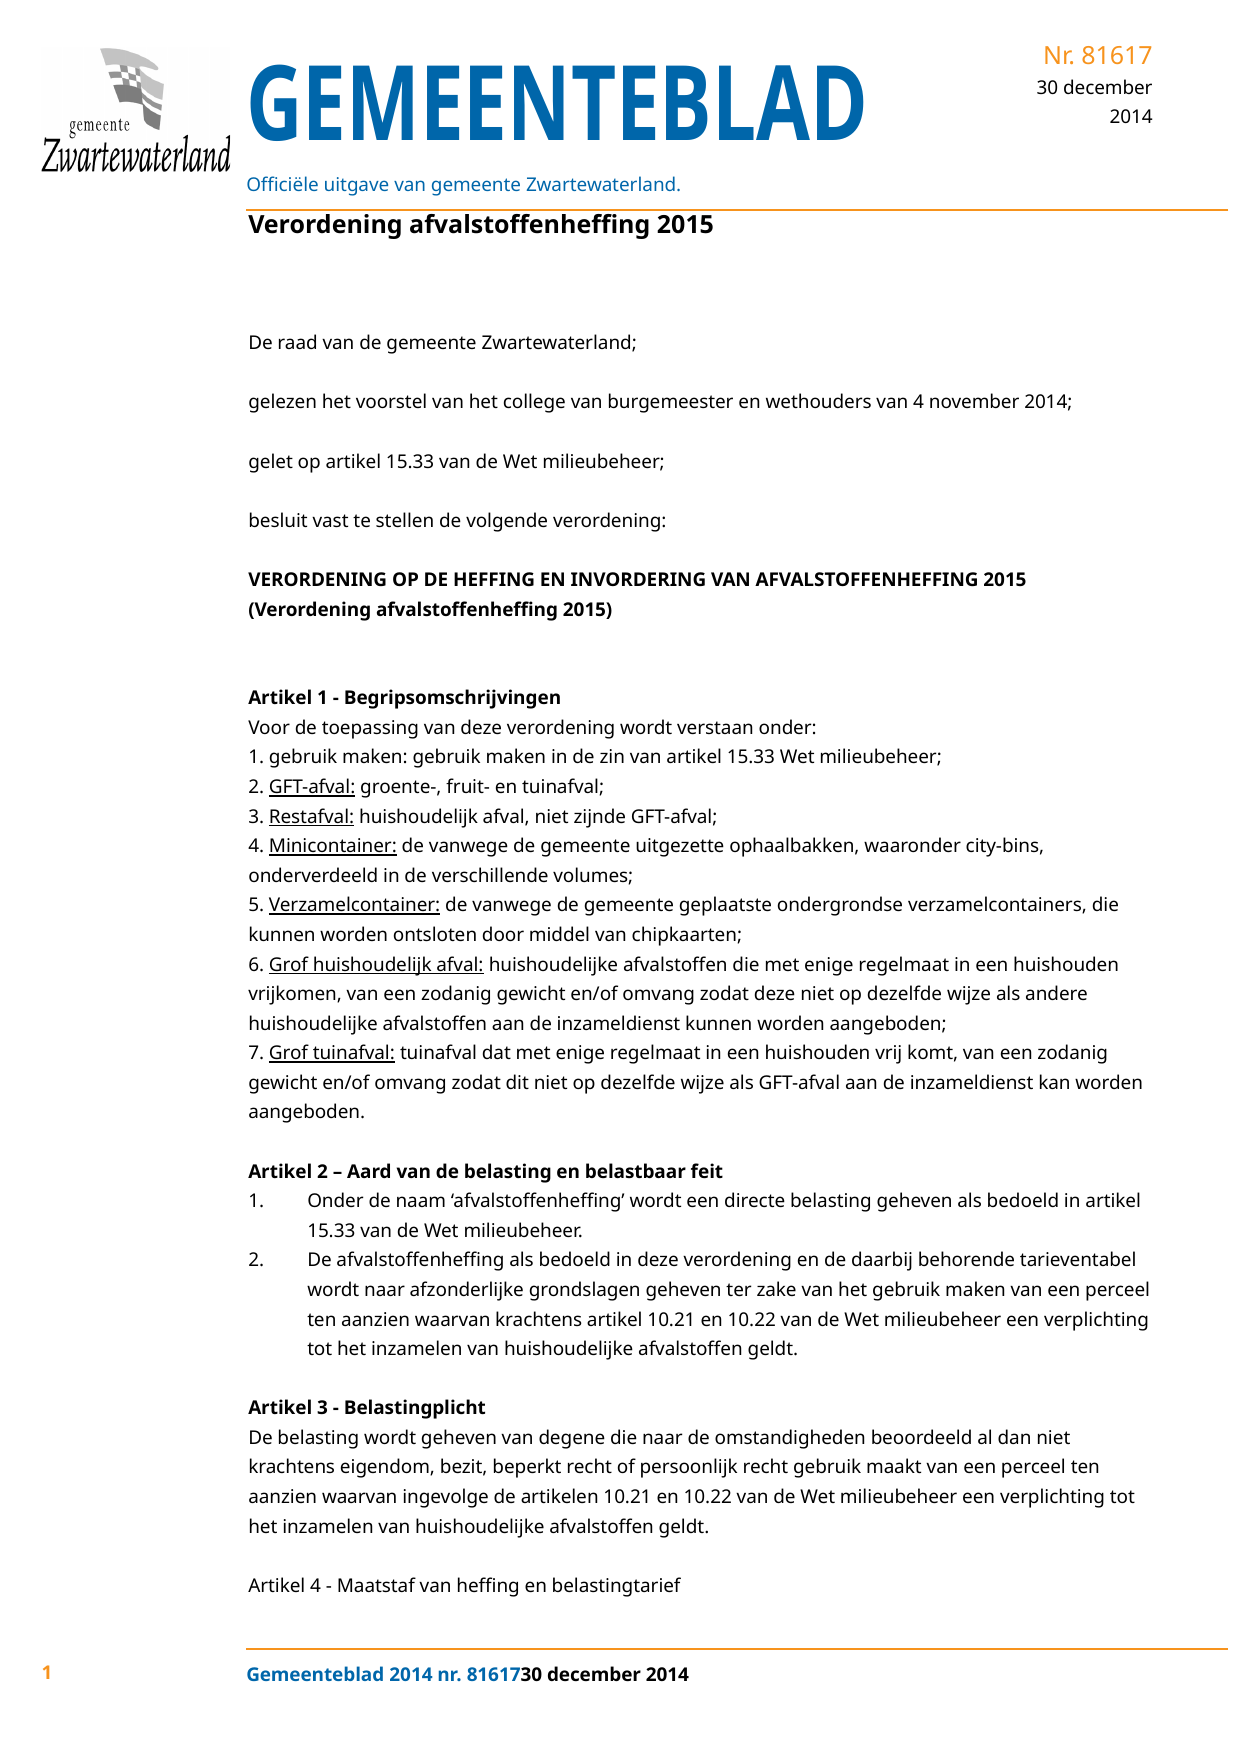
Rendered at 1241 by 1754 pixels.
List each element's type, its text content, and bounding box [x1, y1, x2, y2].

text gelezen het voorstel van het college van burgemeester en wethouders van 4 november 2014; [248, 389, 1152, 414]
text 3. Restafval: huishoudelijk afval, niet zijnde GFT-afval; [248, 803, 1152, 828]
text 7. Grof tuinafval: tuinafval dat met enige regelmaat in een huishouden vrij komt, van een zodanig gewicht en/of omvang zodat dit niet op dezelfde wijze als GFT-afval aan de inzameldienst kan worden aangeboden. [248, 1039, 1152, 1124]
text Artikel 2 – Aard van de belasting en belastbaar feit [248, 1158, 1152, 1183]
text Verordening afvalstoffenheffing 2015 [248, 211, 1152, 241]
text 5. Verzamelcontainer: de vanwege de gemeente geplaatste ondergrondse verzamelcontainers, die kunnen worden ontsloten door middel van chipkaarten; [248, 892, 1152, 947]
text VERORDENING OP DE HEFFING EN INVORDERING VAN AFVALSTOFFENHEFFING 2015 [248, 566, 1152, 592]
text 2. GFT-afval: groente-, fruit- en tuinafval; [248, 773, 1152, 799]
picture [41, 47, 231, 172]
list Onder de naam ‘afvalstoffenheffing’ wordt een directe belasting geheven als bedoeld in artikel 15.33 van de Wet milieubeheer. [248, 1187, 1152, 1243]
text De belasting wordt geheven van degene die naar de omstandigheden beoordeeld al dan niet krachtens eigendom, bezit, beperkt recht of persoonlijk recht gebruik maakt van een perceel ten aanzien waarvan ingevolge de artikelen 10.21 en 10.22 van de Wet milieubeheer een verplichting tot het inzamelen van huishoudelijke afvalstoffen geldt. [248, 1424, 1152, 1538]
text Artikel 4 - Maatstaf van heffing en belastingtarief [248, 1572, 1152, 1598]
text De raad van de gemeente Zwartewaterland; [248, 329, 1152, 355]
text Artikel 1 - Begripsomschrijvingen [248, 684, 1152, 710]
text Artikel 3 - Belastingplicht [248, 1394, 1152, 1420]
text 4. Minicontainer: de vanwege de gemeente uitgezette ophaalbakken, waaronder city-bins, onderverdeeld in de verschillende volumes; [248, 832, 1152, 888]
text gelet op artikel 15.33 van de Wet milieubeheer; [248, 448, 1152, 473]
text besluit vast te stellen de volgende verordening: [248, 507, 1152, 533]
text Voor de toepassing van deze verordening wordt verstaan onder: [248, 714, 1152, 740]
text (Verordening afvalstoffenheffing 2015) [248, 596, 1152, 621]
list De afvalstoffenheffing als bedoeld in deze verordening en de daarbij behorende tarieventabel wordt naar afzonderlijke grondslagen geheven ter zake van het gebruik maken van een perceel ten aanzien waarvan krachtens artikel 10.21 en 10.22 van de Wet milieubeheer een verplichting tot het inzamelen van huishoudelijke afvalstoffen geldt. [248, 1247, 1152, 1361]
text 6. Grof huishoudelijk afval: huishoudelijke afvalstoffen die met enige regelmaat in een huishouden vrijkomen, van een zodanig gewicht en/of omvang zodat deze niet op dezelfde wijze als andere huishoudelijke afvalstoffen aan de inzameldienst kunnen worden aangeboden; [248, 951, 1152, 1036]
text 1. gebruik maken: gebruik maken in de zin van artikel 15.33 Wet milieubeheer; [248, 744, 1152, 769]
